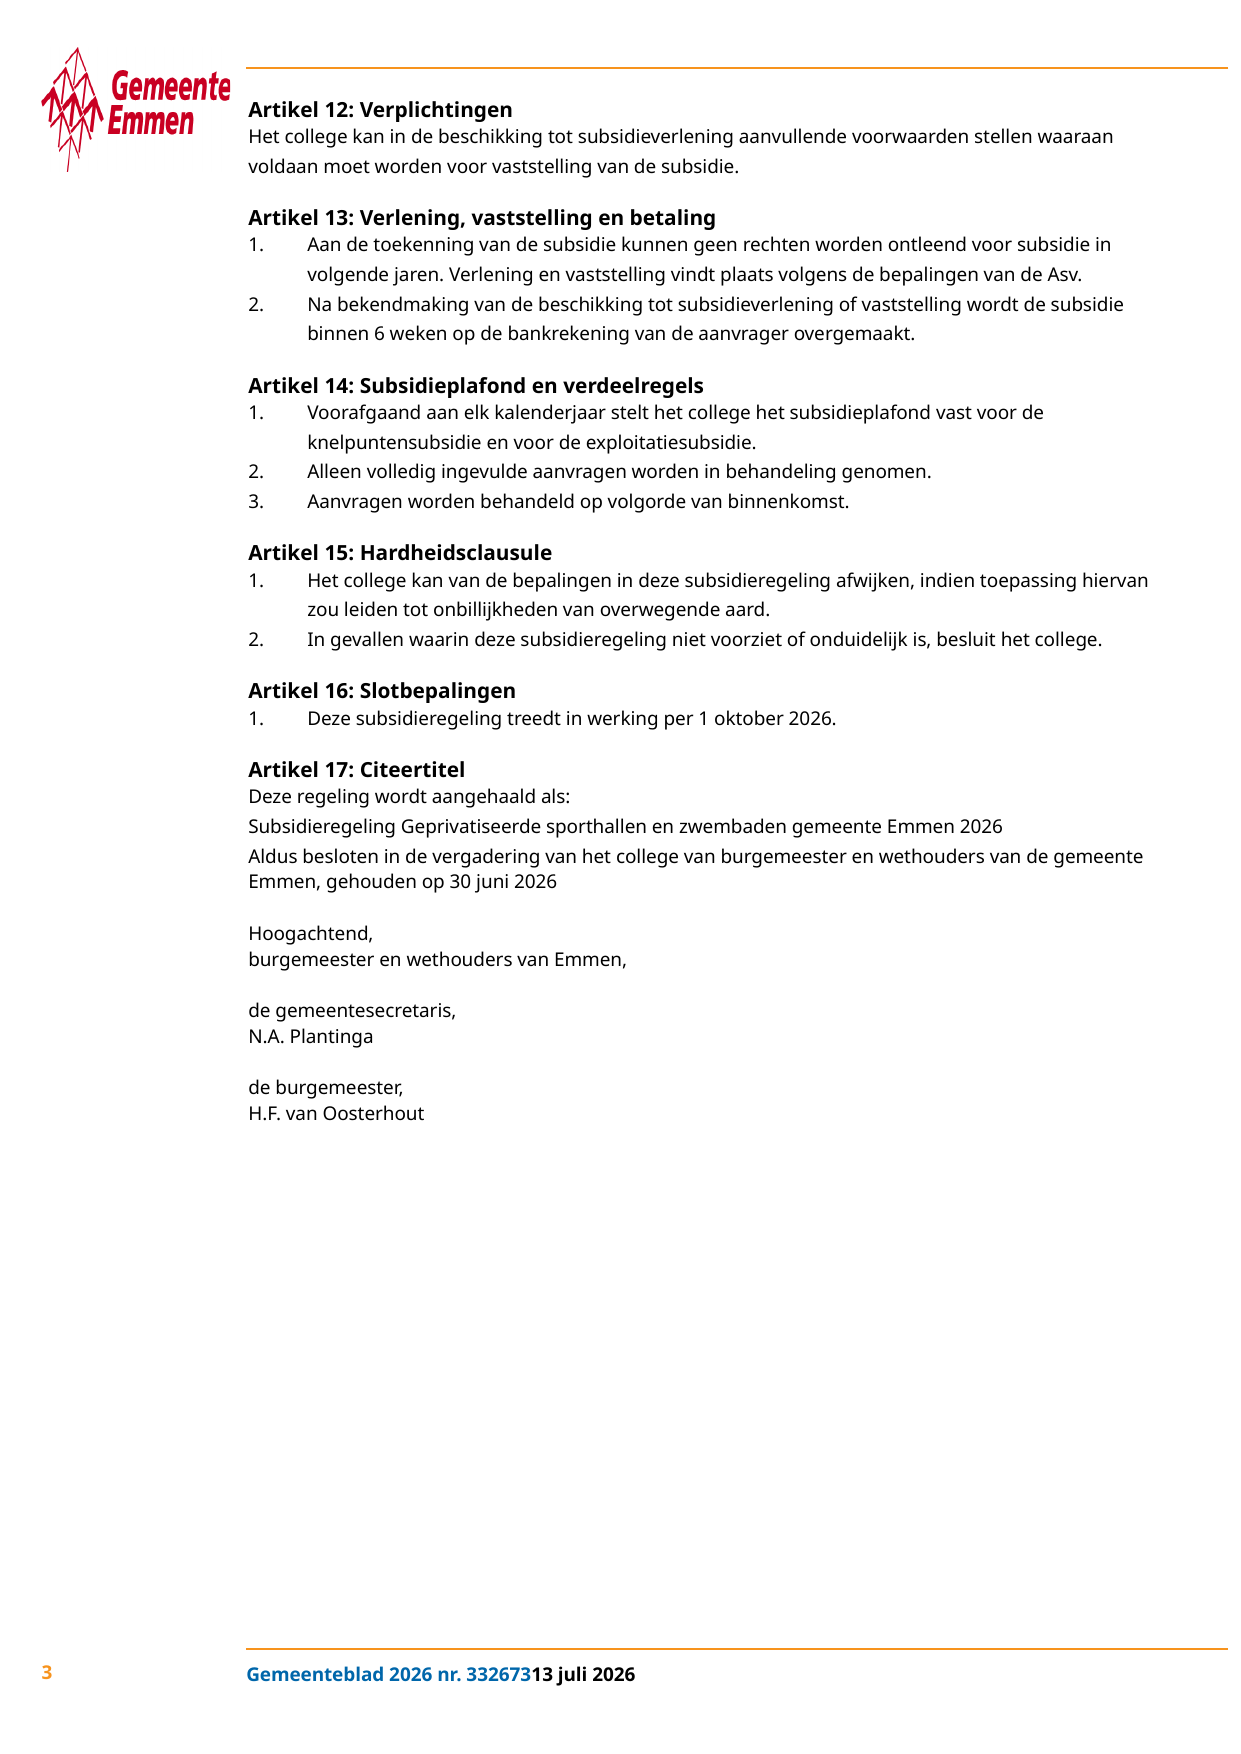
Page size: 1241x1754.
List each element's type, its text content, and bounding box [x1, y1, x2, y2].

list Alleen volledig ingevulde aanvragen worden in behandeling genomen. [248, 458, 1152, 484]
text H.F. van Oosterhout [248, 1100, 1152, 1126]
text Hoogachtend, [248, 920, 1152, 946]
text Deze regeling wordt aangehaald als: [248, 784, 1152, 809]
text de gemeentesecretaris, [248, 997, 1152, 1023]
text burgemeester en wethouders van Emmen, [248, 946, 1152, 972]
text Artikel 12: Verplichtingen [248, 95, 1152, 123]
list Na bekendmaking van de beschikking tot subsidieverlening of vaststelling wordt de subsidie binnen 6 weken op de bankrekening van de aanvrager overgemaakt. [248, 291, 1152, 346]
text Het college kan in de beschikking tot subsidieverlening aanvullende voorwaarden stellen waaraan voldaan moet worden voor vaststelling van de subsidie. [248, 123, 1152, 178]
text Artikel 14: Subsidieplafond en verdeelregels [248, 371, 1152, 399]
list Aanvragen worden behandeld op volgorde van binnenkomst. [248, 488, 1152, 514]
text de burgemeester, [248, 1074, 1152, 1100]
list Deze subsidieregeling treedt in werking per 1 oktober 2026. [248, 705, 1152, 731]
list Aan de toekenning van de subsidie kunnen geen rechten worden ontleend voor subsidie in volgende jaren. Verlening en vaststelling vindt plaats volgens de bepalingen van de Asv. [248, 232, 1152, 287]
text Artikel 13: Verlening, vaststelling en betaling [248, 203, 1152, 232]
text Subsidieregeling Geprivatiseerde sporthallen en zwembaden gemeente Emmen 2026 [248, 813, 1152, 839]
text N.A. Plantinga [248, 1023, 1152, 1049]
list Het college kan van de bepalingen in deze subsidieregeling afwijken, indien toepassing hiervan zou leiden tot onbillijkheden van overwegende aard. [248, 567, 1152, 622]
text Artikel 16: Slotbepalingen [248, 676, 1152, 705]
text Artikel 17: Citeertitel [248, 755, 1152, 784]
list In gevallen waarin deze subsidieregeling niet voorziet of onduidelijk is, besluit het college. [248, 626, 1152, 652]
text Artikel 15: Hardheidsclausule [248, 538, 1152, 567]
list Voorafgaand aan elk kalenderjaar stelt het college het subsidieplafond vast voor de knelpuntensubsidie en voor de exploitatiesubsidie. [248, 399, 1152, 454]
text Aldus besloten in de vergadering van het college van burgemeester en wethouders van de gemeente Emmen, gehouden op 30 juni 2026 [248, 843, 1152, 894]
picture [41, 47, 231, 172]
